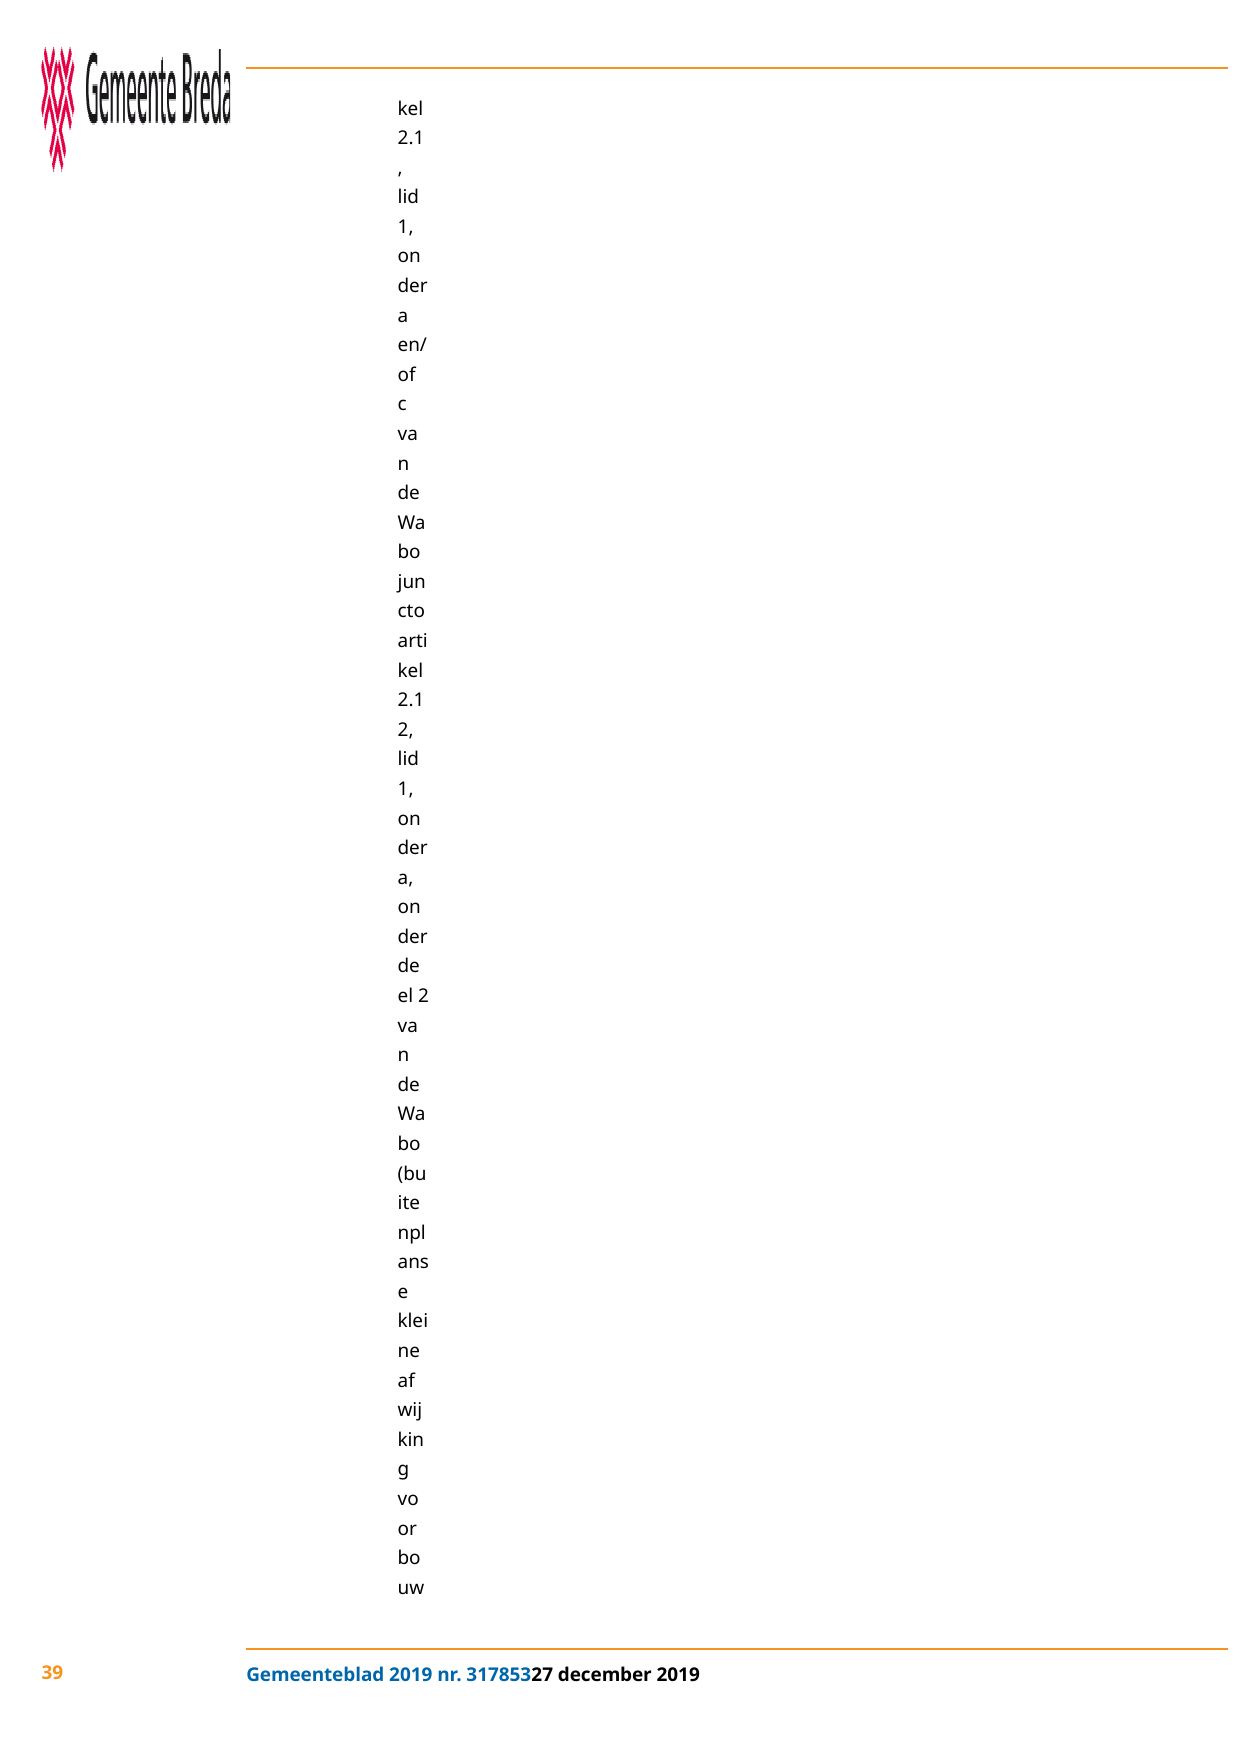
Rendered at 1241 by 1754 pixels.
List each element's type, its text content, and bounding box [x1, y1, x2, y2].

table_cell [429, 95, 519, 1600]
table_cell kel 2.1, lid 1, onder a en/of c van de Wabo juncto artikel 2.12, lid 1, onder a, onderdeel 2 van de Wabo (buitenplanse kleine afwijking voor bouw [338, 95, 429, 1600]
table_cell [248, 95, 338, 1600]
table_cell [609, 95, 700, 1600]
picture [41, 47, 231, 172]
table_cell [519, 95, 609, 1600]
